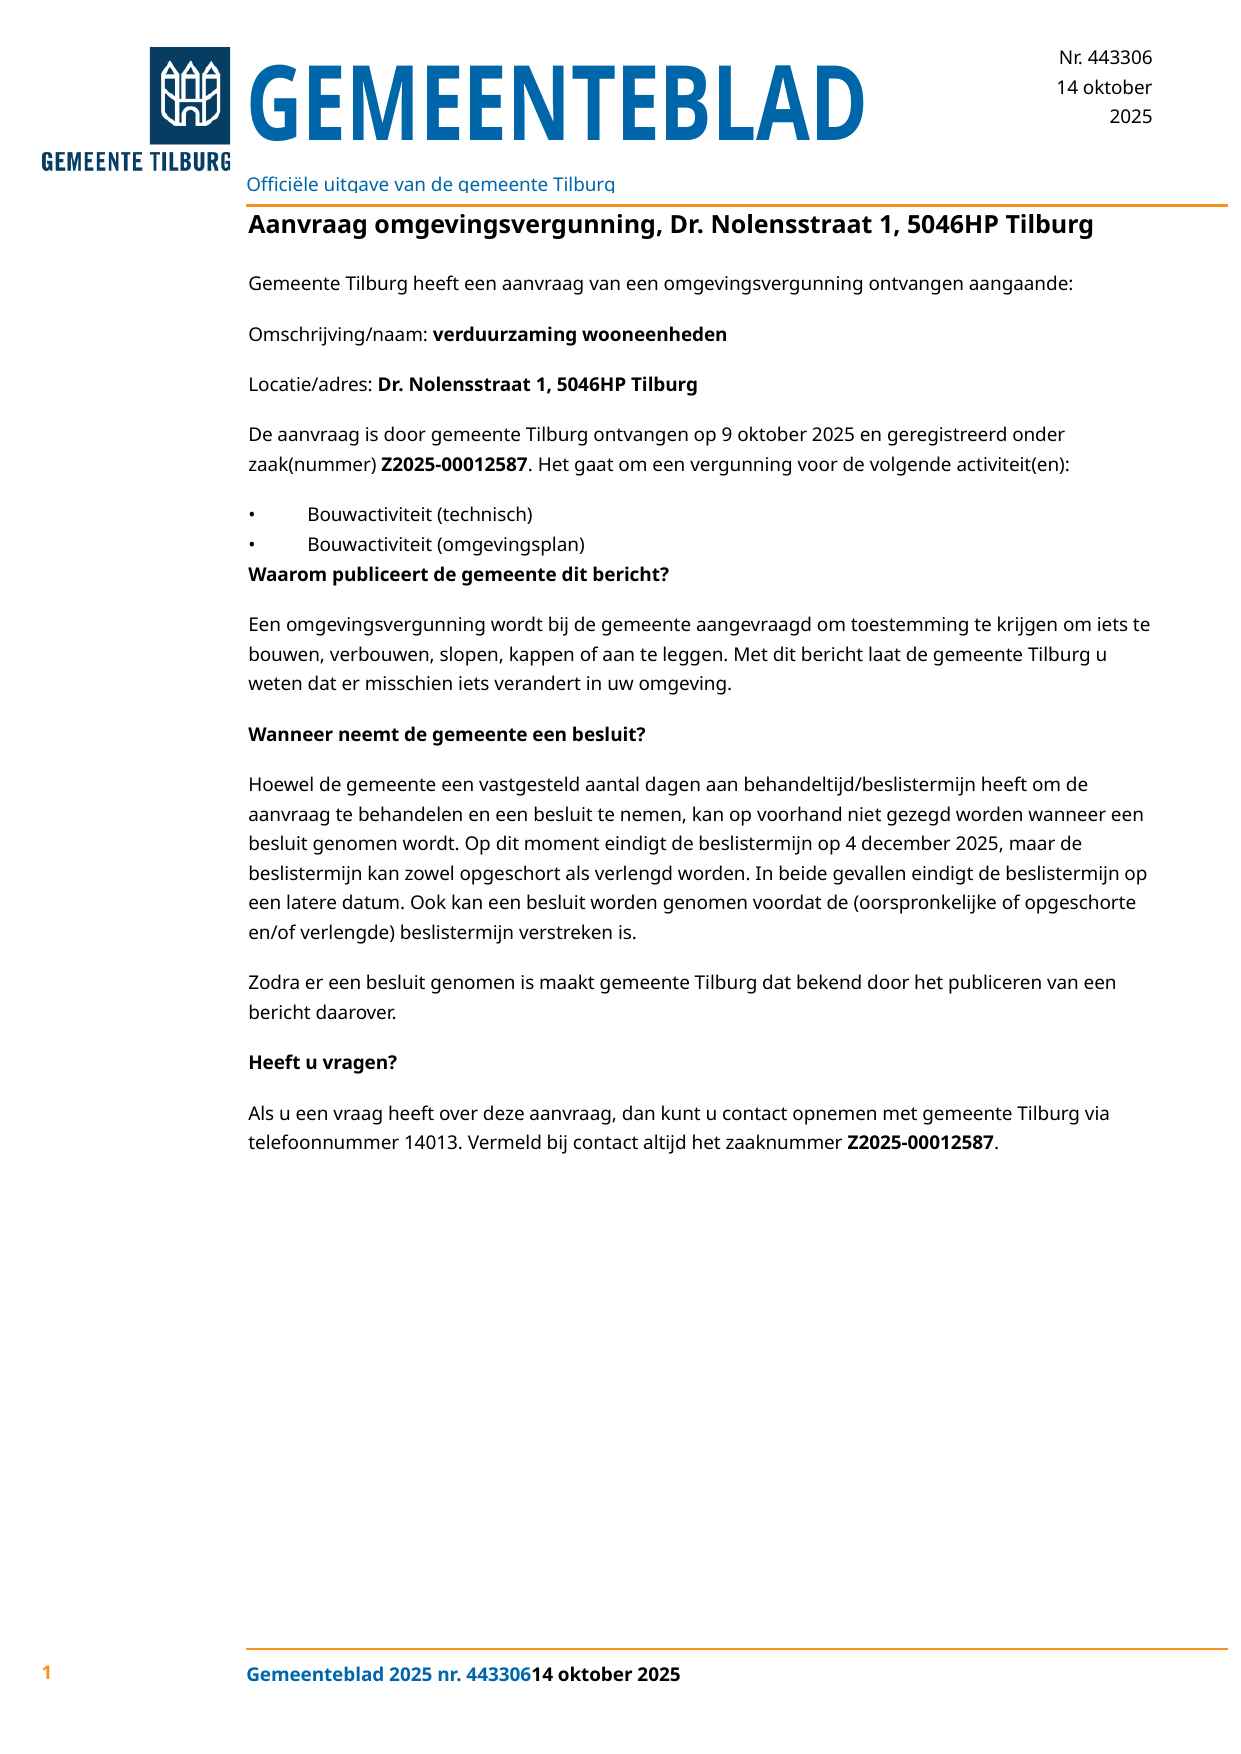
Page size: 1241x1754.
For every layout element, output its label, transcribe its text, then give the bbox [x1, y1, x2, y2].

picture [41, 47, 231, 172]
text Als u een vraag heeft over deze aanvraag, dan kunt u contact opnemen met gemeente Tilburg via telefoonnummer 14013. Vermeld bij contact altijd het zaaknummer Z2025-00012587. [248, 1100, 1152, 1155]
text Hoewel de gemeente een vastgesteld aantal dagen aan behandeltijd/beslistermijn heeft om de aanvraag te behandelen en een besluit te nemen, kan op voorhand niet gezegd worden wanneer een besluit genomen wordt. Op dit moment eindigt de beslistermijn op 4 december 2025, maar de beslistermijn kan zowel opgeschort als verlengd worden. In beide gevallen eindigt de beslistermijn op een latere datum. Ook kan een besluit worden genomen voordat de (oorspronkelijke of opgeschorte en/of verlengde) beslistermijn verstreken is. [248, 771, 1152, 945]
text Een omgevingsvergunning wordt bij de gemeente aangevraagd om toestemming te krijgen om iets te bouwen, verbouwen, slopen, kappen of aan te leggen. Met dit bericht laat de gemeente Tilburg u weten dat er misschien iets verandert in uw omgeving. [248, 611, 1152, 696]
text Locatie/adres: Dr. Nolensstraat 1, 5046HP Tilburg [248, 371, 1152, 397]
list Bouwactiviteit (omgevingsplan) [248, 531, 1152, 557]
text Gemeente Tilburg heeft een aanvraag van een omgevingsvergunning ontvangen aangaande: [248, 270, 1152, 296]
text Heeft u vragen? [248, 1049, 1152, 1075]
text De aanvraag is door gemeente Tilburg ontvangen op 9 oktober 2025 en geregistreerd onder zaak(nummer) Z2025-00012587. Het gaat om een vergunning voor de volgende activiteit(en): [248, 422, 1152, 477]
text Wanneer neemt de gemeente een besluit? [248, 721, 1152, 746]
text Zodra er een besluit genomen is maakt gemeente Tilburg dat bekend door het publiceren van een bericht daarover. [248, 969, 1152, 1025]
text Aanvraag omgevingsvergunning, Dr. Nolensstraat 1, 5046HP Tilburg [248, 207, 1152, 241]
text Omschrijving/naam: verduurzaming wooneenheden [248, 321, 1152, 346]
list Bouwactiviteit (technisch) [248, 502, 1152, 527]
text Waarom publiceert de gemeente dit bericht? [248, 561, 1152, 586]
